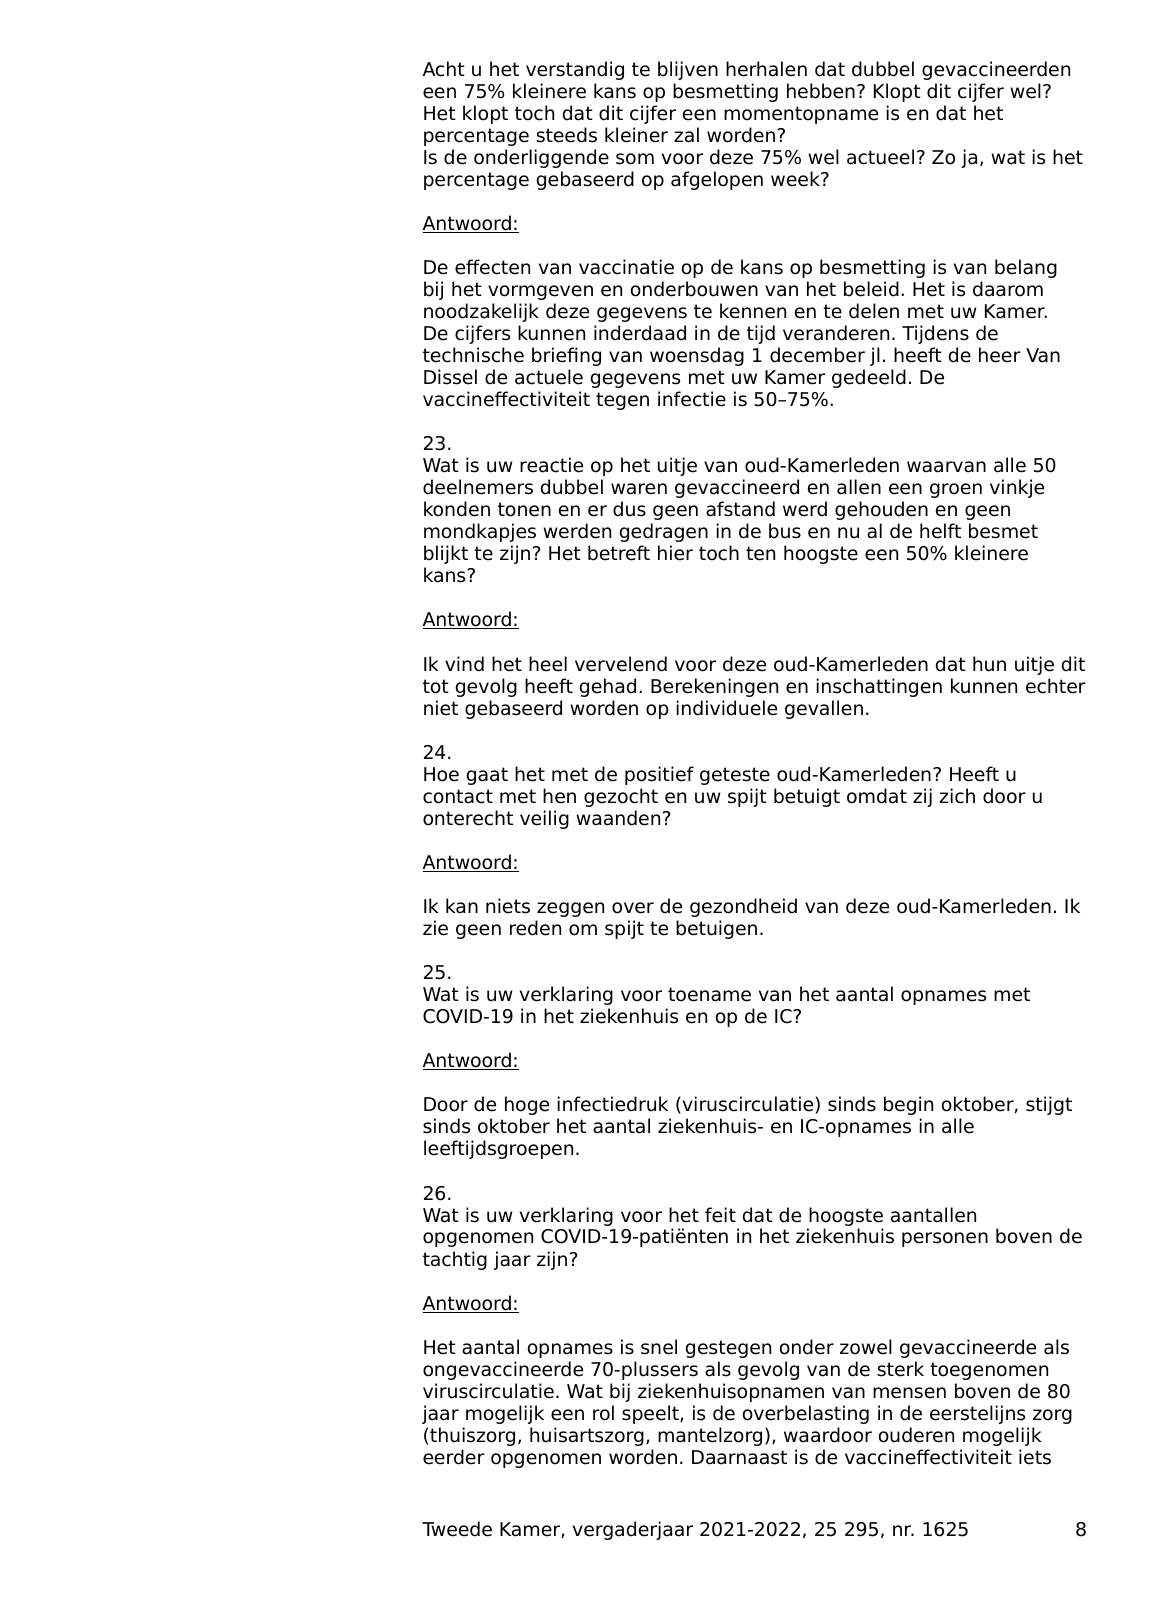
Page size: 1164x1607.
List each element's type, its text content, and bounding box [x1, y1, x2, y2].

text Wat is uw verklaring voor het feit dat de hoogste aantallen opgenomen COVID-19-patiënten in het ziekenhuis personen boven de tachtig jaar zijn? [422, 1204, 1087, 1270]
text Het aantal opnames is snel gestegen onder zowel gevaccineerde als ongevaccineerde 70-plussers als gevolg van de sterk toegenomen viruscirculatie. Wat bij ziekenhuisopnamen van mensen boven de 80 jaar mogelijk een rol speelt, is de overbelasting in de eerstelijns zorg (thuiszorg, huisartszorg, mantelzorg), waardoor ouderen mogelijk eerder opgenomen worden. Daarnaast is de vaccineffectiviteit iets [422, 1337, 1087, 1469]
text De effecten van vaccinatie op de kans op besmetting is van belang bij het vormgeven en onderbouwen van het beleid. Het is daarom noodzakelijk deze gegevens te kennen en te delen met uw Kamer. [422, 257, 1087, 323]
text Wat is uw verklaring voor toename van het aantal opnames met COVID-19 in het ziekenhuis en op de IC? [422, 984, 1087, 1028]
subtitle Antwoord: [422, 213, 1087, 235]
text 26. [422, 1182, 1087, 1204]
text Ik kan niets zeggen over de gezondheid van deze oud-Kamerleden. Ik zie geen reden om spijt te betuigen. [422, 896, 1087, 940]
text Door de hoge infectiedruk (viruscirculatie) sinds begin oktober, stijgt sinds oktober het aantal ziekenhuis- en IC-opnames in alle leeftijdsgroepen. [422, 1094, 1087, 1160]
text Wat is uw reactie op het uitje van oud-Kamerleden waarvan alle 50 deelnemers dubbel waren gevaccineerd en allen een groen vinkje konden tonen en er dus geen afstand werd gehouden en geen mondkapjes werden gedragen in de bus en nu al de helft besmet blijkt te zijn? Het betreft hier toch ten hoogste een 50% kleinere kans? [422, 455, 1087, 587]
text 24. [422, 742, 1087, 764]
text Ik vind het heel vervelend voor deze oud-Kamerleden dat hun uitje dit tot gevolg heeft gehad. Berekeningen en inschattingen kunnen echter niet gebaseerd worden op individuele gevallen. [422, 653, 1087, 719]
text Hoe gaat het met de positief geteste oud-Kamerleden? Heeft u contact met hen gezocht en uw spijt betuigt omdat zij zich door u onterecht veilig waanden? [422, 764, 1087, 829]
subtitle Antwoord: [422, 1293, 1087, 1314]
text De cijfers kunnen inderdaad in de tijd veranderen. Tijdens de technische briefing van woensdag 1 december jl. heeft de heer Van Dissel de actuele gegevens met uw Kamer gedeeld. De vaccineffectiviteit tegen infectie is 50–75%. [422, 323, 1087, 411]
text 25. [422, 962, 1087, 984]
text Is de onderliggende som voor deze 75% wel actueel? Zo ja, wat is het percentage gebaseerd op afgelopen week? [422, 147, 1087, 191]
subtitle Antwoord: [422, 852, 1087, 874]
subtitle Antwoord: [422, 1050, 1087, 1072]
text 23. [422, 433, 1087, 455]
subtitle Antwoord: [422, 609, 1087, 631]
text Acht u het verstandig te blijven herhalen dat dubbel gevaccineerden een 75% kleinere kans op besmetting hebben? Klopt dit cijfer wel? Het klopt toch dat dit cijfer een momentopname is en dat het percentage steeds kleiner zal worden? [422, 59, 1087, 147]
